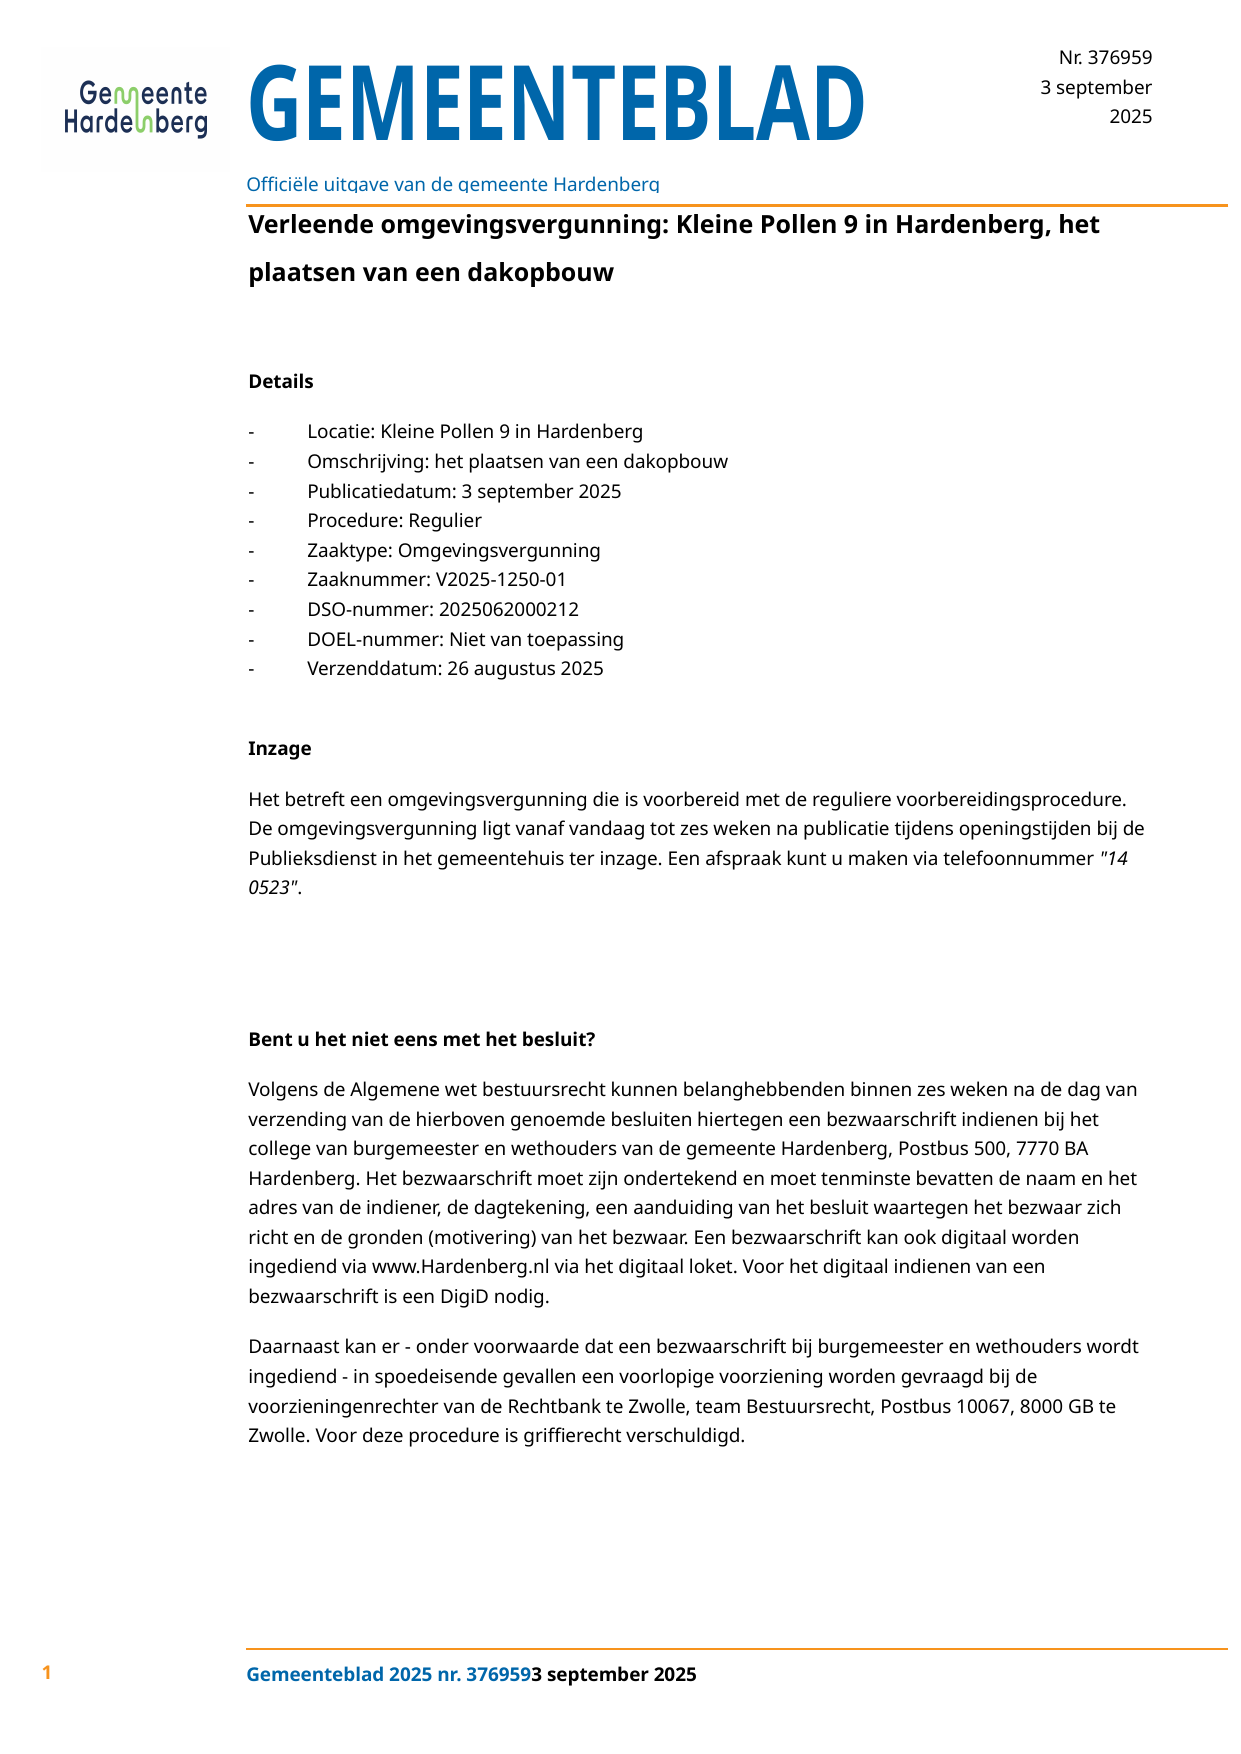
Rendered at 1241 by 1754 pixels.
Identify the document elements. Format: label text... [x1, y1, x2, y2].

text Daarnaast kan er - onder voorwaarde dat een bezwaarschrift bij burgemeester en wethouders wordt ingediend - in spoedeisende gevallen een voorlopige voorziening worden gevraagd bij de voorzieningenrechter van de Rechtbank te Zwolle, team Bestuursrecht, Postbus 10067, 8000 GB te Zwolle. Voor deze procedure is griffierecht verschuldigd. [248, 1334, 1152, 1448]
list DOEL-nummer: Niet van toepassing [248, 626, 1152, 652]
list Verzenddatum: 26 augustus 2025 [248, 655, 1152, 681]
list Procedure: Regulier [248, 507, 1152, 533]
list Zaaknummer: V2025-1250-01 [248, 567, 1152, 592]
text Het betreft een omgevingsvergunning die is voorbereid met de reguliere voorbereidingsprocedure. De omgevingsvergunning ligt vanaf vandaag tot zes weken na publicatie tijdens openingstijden bij de Publieksdienst in het gemeentehuis ter inzage. Een afspraak kunt u maken via telefoonnummer "14 0523". [248, 786, 1152, 900]
list Zaaktype: Omgevingsvergunning [248, 537, 1152, 563]
list Omschrijving: het plaatsen van een dakopbouw [248, 448, 1152, 474]
text Volgens de Algemene wet bestuursrecht kunnen belanghebbenden binnen zes weken na de dag van verzending van de hierboven genoemde besluiten hiertegen een bezwaarschrift indienen bij het college van burgemeester en wethouders van de gemeente Hardenberg, Postbus 500, 7770 BA Hardenberg. Het bezwaarschrift moet zijn ondertekend en moet tenminste bevatten de naam en het adres van de indiener, de dagtekening, een aanduiding van het besluit waartegen het bezwaar zich richt en de gronden (motivering) van het bezwaar. Een bezwaarschrift kan ook digitaal worden ingediend via www.Hardenberg.nl via het digitaal loket. Voor het digitaal indienen van een bezwaarschrift is een DigiD nodig. [248, 1076, 1152, 1309]
list DSO-nummer: 2025062000212 [248, 596, 1152, 622]
text Inzage [248, 735, 1152, 761]
text Bent u het niet eens met het besluit? [248, 1026, 1152, 1052]
text Details [248, 368, 1152, 394]
text Verleende omgevingsvergunning: Kleine Pollen 9 in Hardenberg, het plaatsen van een dakopbouw [248, 207, 1152, 288]
picture [41, 47, 231, 172]
list Publicatiedatum: 3 september 2025 [248, 478, 1152, 504]
list Locatie: Kleine Pollen 9 in Hardenberg [248, 419, 1152, 444]
